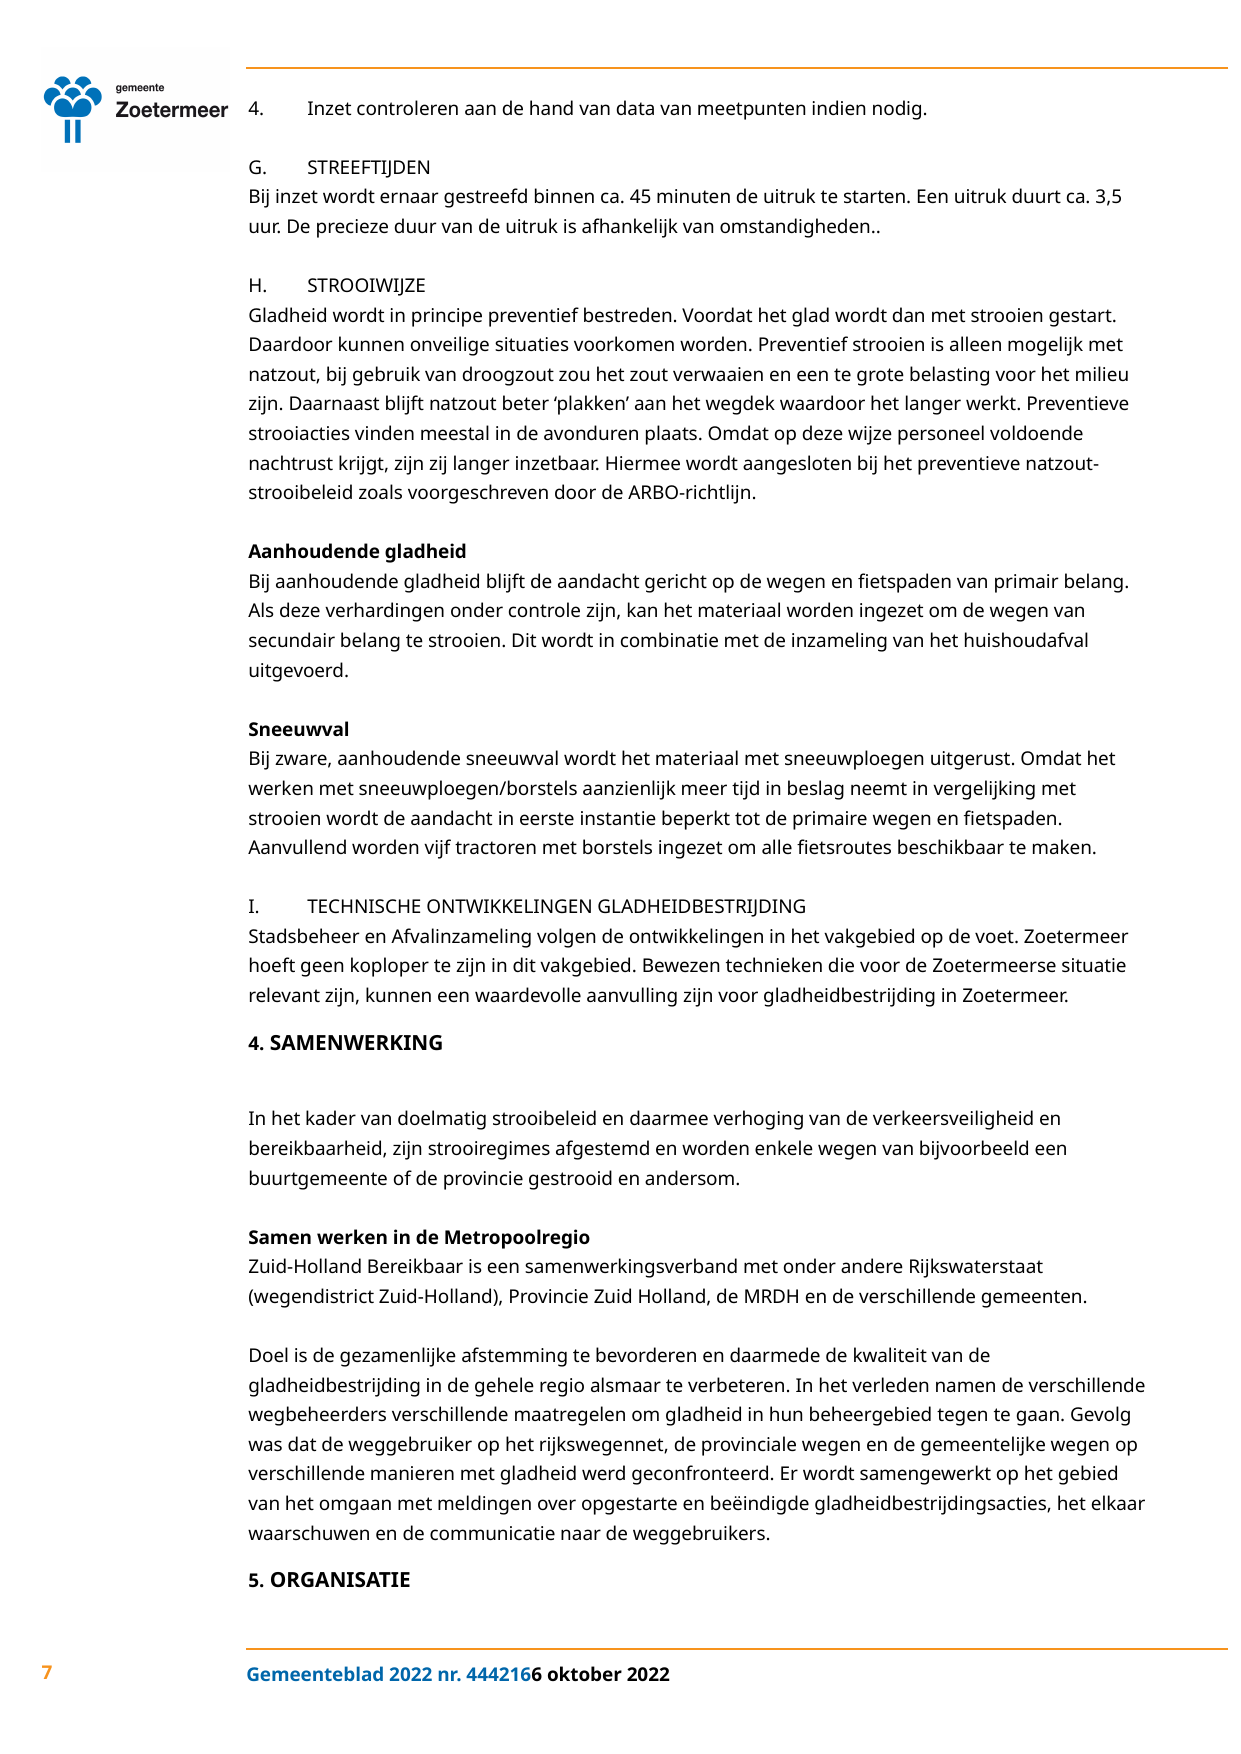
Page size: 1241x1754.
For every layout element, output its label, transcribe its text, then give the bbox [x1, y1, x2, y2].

text Aanhoudende gladheid [248, 538, 1152, 564]
text Stadsbeheer en Afvalinzameling volgen de ontwikkelingen in het vakgebied op de voet. Zoetermeer hoeft geen koploper te zijn in dit vakgebied. Bewezen technieken die voor de Zoetermeerse situatie relevant zijn, kunnen een waardevolle aanvulling zijn voor gladheidbestrijding in Zoetermeer. [248, 923, 1152, 1008]
text Gladheid wordt in principe preventief bestreden. Voordat het glad wordt dan met strooien gestart. Daardoor kunnen onveilige situaties voorkomen worden. Preventief strooien is alleen mogelijk met natzout, bij gebruik van droogzout zou het zout verwaaien en een te grote belasting voor het milieu zijn. Daarnaast blijft natzout beter ‘plakken’ aan het wegdek waardoor het langer werkt. Preventieve strooiacties vinden meestal in de avonduren plaats. Omdat op deze wijze personeel voldoende nachtrust krijgt, zijn zij langer inzetbaar. Hiermee wordt aangesloten bij het preventieve natzout-strooibeleid zoals voorgeschreven door de ARBO-richtlijn. [248, 302, 1152, 505]
text Zuid-Holland Bereikbaar is een samenwerkingsverband met onder andere Rijkswaterstaat (wegendistrict Zuid-Holland), Provincie Zuid Holland, de MRDH en de verschillende gemeenten. [248, 1253, 1152, 1309]
text Bij zware, aanhoudende sneeuwval wordt het materiaal met sneeuwploegen uitgerust. Omdat het werken met sneeuwploegen/borstels aanzienlijk meer tijd in beslag neemt in vergelijking met strooien wordt de aandacht in eerste instantie beperkt tot de primaire wegen en fietspaden. Aanvullend worden vijf tractoren met borstels ingezet om alle fietsroutes beschikbaar te maken. [248, 746, 1152, 860]
text Bij inzet wordt ernaar gestreefd binnen ca. 45 minuten de uitruk te starten. Een uitruk duurt ca. 3,5 uur. De precieze duur van de uitruk is afhankelijk van omstandigheden.. [248, 183, 1152, 239]
list STREEFTIJDEN [248, 154, 1152, 180]
text Doel is de gezamenlijke afstemming te bevorderen en daarmede de kwaliteit van de gladheidbestrijding in de gehele regio alsmaar te verbeteren. In het verleden namen de verschillende wegbeheerders verschillende maatregelen om gladheid in hun beheergebied tegen te gaan. Gevolg was dat de weggebruiker op het rijkswegennet, de provinciale wegen en de gemeentelijke wegen op verschillende manieren met gladheid werd geconfronteerd. Er wordt samengewerkt op het gebied van het omgaan met meldingen over opgestarte en beëindigde gladheidbestrijdingsacties, het elkaar waarschuwen en de communicatie naar de weggebruikers. [248, 1342, 1152, 1546]
text Sneeuwval [248, 716, 1152, 742]
text Bij aanhoudende gladheid blijft de aandacht gericht op de wegen en fietspaden van primair belang. Als deze verhardingen onder controle zijn, kan het materiaal worden ingezet om de wegen van secundair belang te strooien. Dit wordt in combinatie met de inzameling van het huishoudafval uitgevoerd. [248, 568, 1152, 683]
text In het kader van doelmatig strooibeleid en daarmee verhoging van de verkeersveiligheid en bereikbaarheid, zijn strooiregimes afgestemd en worden enkele wegen van bijvoorbeeld een buurtgemeente of de provincie gestrooid en andersom. [248, 1106, 1152, 1191]
list TECHNISCHE ONTWIKKELINGEN GLADHEIDBESTRIJDING [248, 893, 1152, 919]
list STROOIWIJZE [248, 272, 1152, 298]
list Inzet controleren aan de hand van data van meetpunten indien nodig. [248, 95, 1152, 121]
picture [41, 47, 231, 172]
text 4. SAMENWERKING [248, 1028, 1152, 1056]
text Samen werken in de Metropoolregio [248, 1224, 1152, 1250]
text 5. ORGANISATIE [248, 1565, 1152, 1594]
